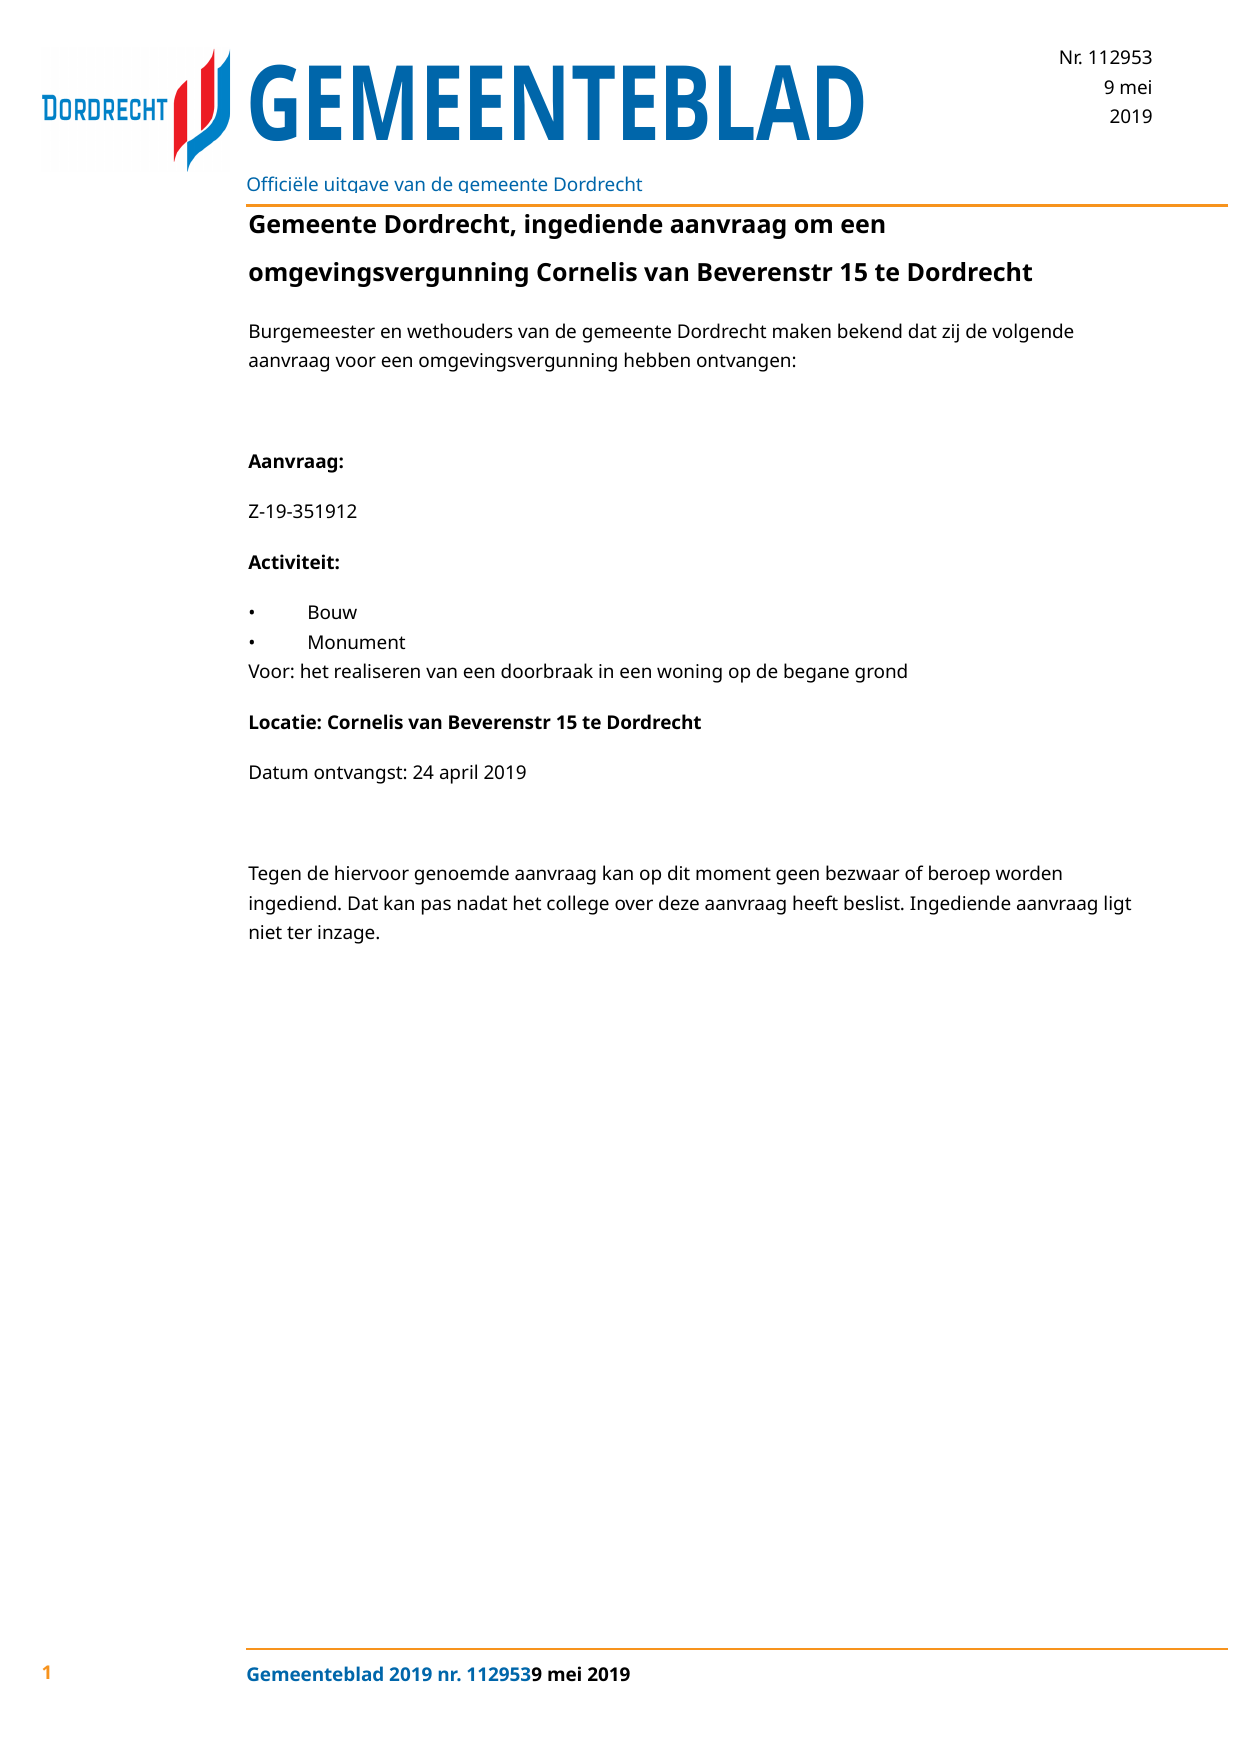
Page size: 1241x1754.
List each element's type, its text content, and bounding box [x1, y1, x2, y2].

text Burgemeester en wethouders van de gemeente Dordrecht maken bekend dat zij de volgende aanvraag voor een omgevingsvergunning hebben ontvangen: [248, 318, 1152, 373]
text Activiteit: [248, 549, 1152, 575]
text Z-19-351912 [248, 499, 1152, 524]
text Aanvraag: [248, 448, 1152, 474]
picture [41, 47, 231, 172]
list Bouw [248, 599, 1152, 625]
list Monument [248, 629, 1152, 655]
text Tegen de hiervoor genoemde aanvraag kan op dit moment geen bezwaar of beroep worden ingediend. Dat kan pas nadat het college over deze aanvraag heeft beslist. Ingediende aanvraag ligt niet ter inzage. [248, 860, 1152, 945]
text Gemeente Dordrecht, ingediende aanvraag om een omgevingsvergunning Cornelis van Beverenstr 15 te Dordrecht [248, 207, 1152, 288]
text Datum ontvangst: 24 april 2019 [248, 759, 1152, 785]
text Locatie: Cornelis van Beverenstr 15 te Dordrecht [248, 709, 1152, 735]
text Voor: het realiseren van een doorbraak in een woning op de begane grond [248, 659, 1152, 684]
